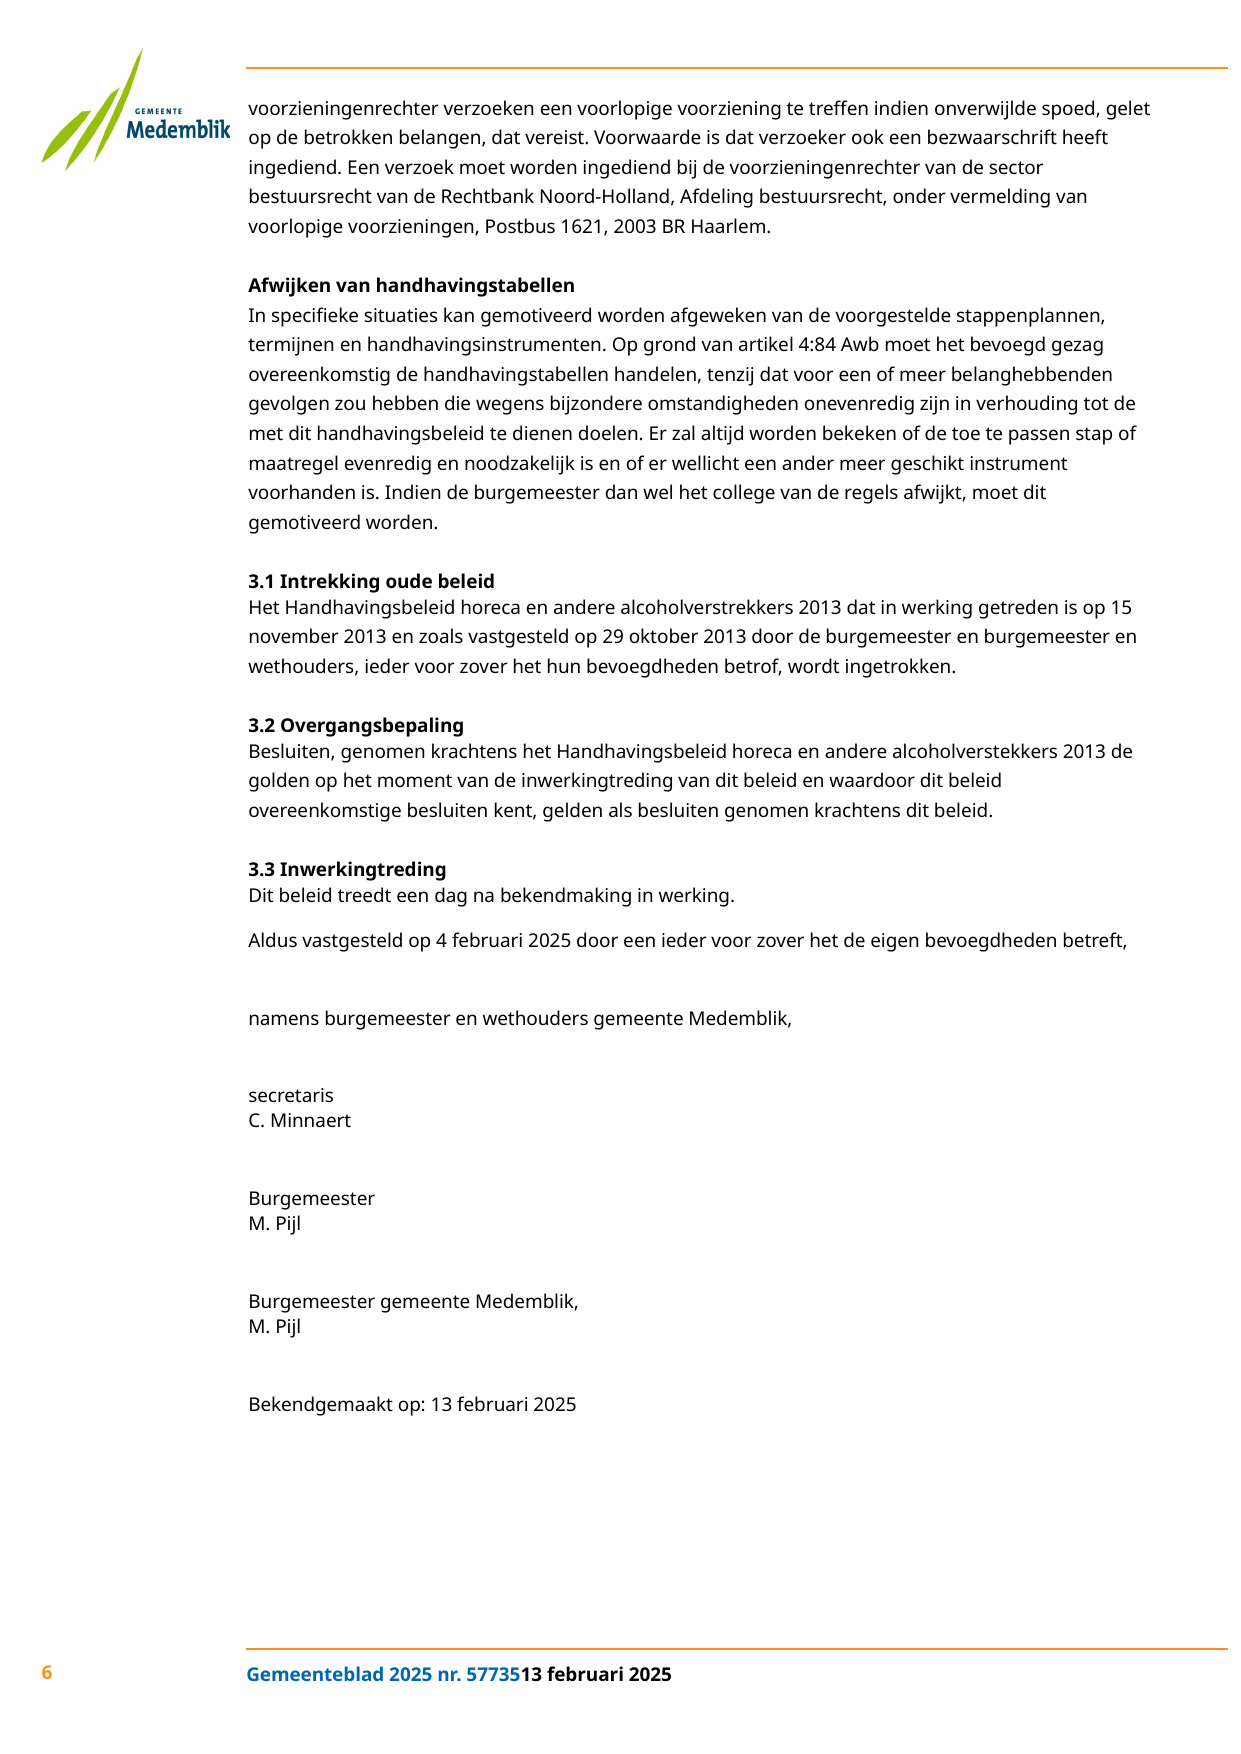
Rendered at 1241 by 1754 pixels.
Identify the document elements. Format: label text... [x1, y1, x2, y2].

text 3.2 Overgangsbepaling [248, 712, 1152, 738]
text 3.1 Intrekking oude beleid [248, 568, 1152, 594]
text M. Pijl [248, 1313, 1152, 1339]
text Burgemeester gemeente Medemblik, [248, 1288, 1152, 1313]
text C. Minnaert [248, 1108, 1152, 1133]
text Afwijken van handhavingstabellen [248, 272, 1152, 298]
picture [41, 47, 231, 172]
text secretaris [248, 1082, 1152, 1108]
text Aldus vastgesteld op 4 februari 2025 door een ieder voor zover het de eigen bevoegdheden betreft, [248, 928, 1152, 953]
text In specifieke situaties kan gemotiveerd worden afgeweken van de voorgestelde stappenplannen, termijnen en handhavingsinstrumenten. Op grond van artikel 4:84 Awb moet het bevoegd gezag overeenkomstig de handhavingstabellen handelen, tenzij dat voor een of meer belanghebbenden gevolgen zou hebben die wegens bijzondere omstandigheden onevenredig zijn in verhouding tot de met dit handhavingsbeleid te dienen doelen. Er zal altijd worden bekeken of de toe te passen stap of maatregel evenredig en noodzakelijk is en of er wellicht een ander meer geschikt instrument voorhanden is. Indien de burgemeester dan wel het college van de regels afwijkt, moet dit gemotiveerd worden. [248, 302, 1152, 535]
text Besluiten, genomen krachtens het Handhavingsbeleid horeca en andere alcoholverstekkers 2013 de golden op het moment van de inwerkingtreding van dit beleid en waardoor dit beleid overeenkomstige besluiten kent, gelden als besluiten genomen krachtens dit beleid. [248, 738, 1152, 823]
text voorzieningenrechter verzoeken een voorlopige voorziening te treffen indien onverwijlde spoed, gelet op de betrokken belangen, dat vereist. Voorwaarde is dat verzoeker ook een bezwaarschrift heeft ingediend. Een verzoek moet worden ingediend bij de voorzieningenrechter van de sector bestuursrecht van de Rechtbank Noord-Holland, Afdeling bestuursrecht, onder vermelding van voorlopige voorzieningen, Postbus 1621, 2003 BR Haarlem. [248, 95, 1152, 239]
text Het Handhavingsbeleid horeca en andere alcoholverstrekkers 2013 dat in werking getreden is op 15 november 2013 en zoals vastgesteld op 29 oktober 2013 door de burgemeester en burgemeester en wethouders, ieder voor zover het hun bevoegdheden betrof, wordt ingetrokken. [248, 594, 1152, 679]
text Bekendgemaakt op: 13 februari 2025 [248, 1391, 1152, 1416]
text M. Pijl [248, 1211, 1152, 1236]
text 3.3 Inwerkingtreding [248, 856, 1152, 882]
text Burgemeester [248, 1185, 1152, 1211]
text namens burgemeester en wethouders gemeente Medemblik, [248, 1005, 1152, 1031]
text Dit beleid treedt een dag na bekendmaking in werking. [248, 882, 1152, 908]
